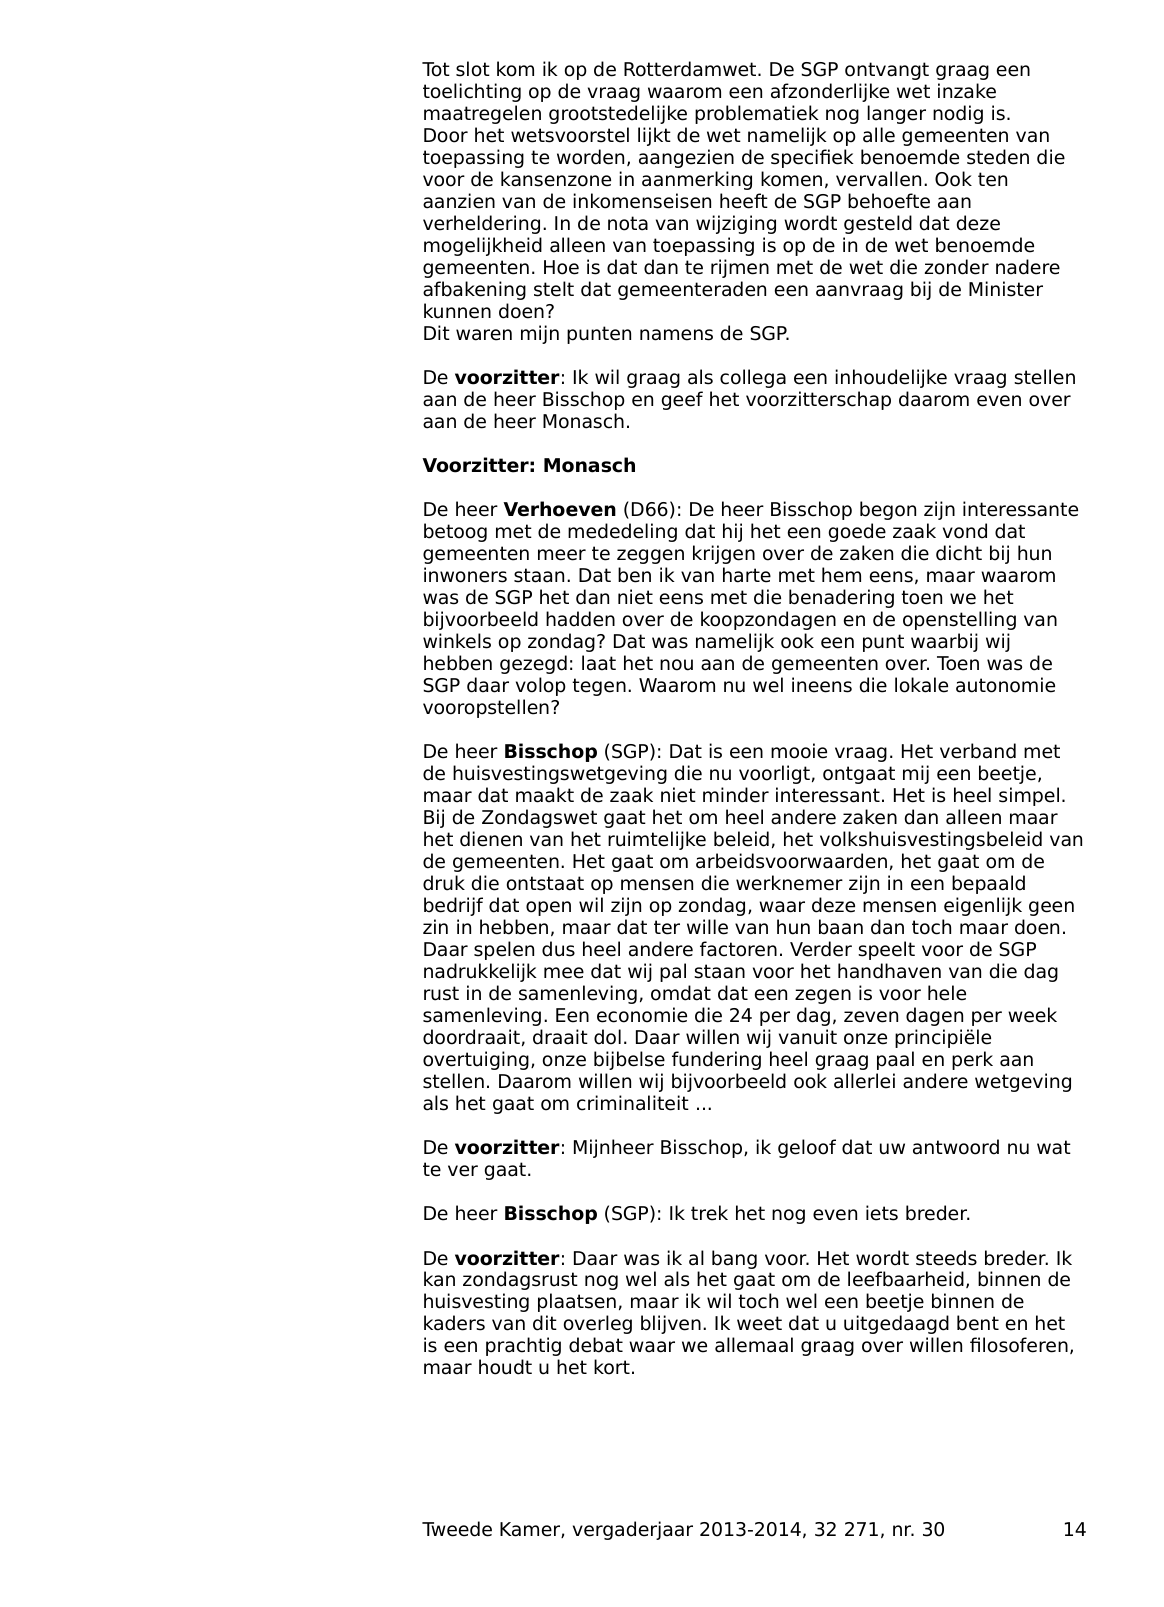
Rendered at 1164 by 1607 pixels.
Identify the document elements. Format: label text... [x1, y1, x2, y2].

text De heer Bisschop (SGP): Ik trek het nog even iets breder. [422, 1203, 1087, 1225]
text De voorzitter: Daar was ik al bang voor. Het wordt steeds breder. Ik kan zondagsrust nog wel als het gaat om de leefbaarheid, binnen de huisvesting plaatsen, maar ik wil toch wel een beetje binnen de kaders van dit overleg blijven. Ik weet dat u uitgedaagd bent en het is een prachtig debat waar we allemaal graag over willen filosoferen, maar houdt u het kort. [422, 1247, 1087, 1379]
text De voorzitter: Mijnheer Bisschop, ik geloof dat uw antwoord nu wat te ver gaat. [422, 1137, 1087, 1181]
text Dit waren mijn punten namens de SGP. [422, 323, 1087, 345]
text De voorzitter: Ik wil graag als collega een inhoudelijke vraag stellen aan de heer Bisschop en geef het voorzitterschap daarom even over aan de heer Monasch. [422, 367, 1087, 433]
text Tot slot kom ik op de Rotterdamwet. De SGP ontvangt graag een toelichting op de vraag waarom een afzonderlijke wet inzake maatregelen grootstedelijke problematiek nog langer nodig is. [422, 59, 1087, 125]
text Door het wetsvoorstel lijkt de wet namelijk op alle gemeenten van toepassing te worden, aangezien de specifiek benoemde steden die voor de kansenzone in aanmerking komen, vervallen. Ook ten aanzien van de inkomenseisen heeft de SGP behoefte aan verheldering. In de nota van wijziging wordt gesteld dat deze mogelijkheid alleen van toepassing is op de in de wet benoemde gemeenten. Hoe is dat dan te rijmen met de wet die zonder nadere afbakening stelt dat gemeenteraden een aanvraag bij de Minister kunnen doen? [422, 125, 1087, 323]
subtitle Voorzitter: Monasch [422, 455, 1087, 477]
text De heer Verhoeven (D66): De heer Bisschop begon zijn interessante betoog met de mededeling dat hij het een goede zaak vond dat gemeenten meer te zeggen krijgen over de zaken die dicht bij hun inwoners staan. Dat ben ik van harte met hem eens, maar waarom was de SGP het dan niet eens met die benadering toen we het bijvoorbeeld hadden over de koopzondagen en de openstelling van winkels op zondag? Dat was namelijk ook een punt waarbij wij hebben gezegd: laat het nou aan de gemeenten over. Toen was de SGP daar volop tegen. Waarom nu wel ineens die lokale autonomie vooropstellen? [422, 499, 1087, 719]
text De heer Bisschop (SGP): Dat is een mooie vraag. Het verband met de huisvestingswetgeving die nu voorligt, ontgaat mij een beetje, maar dat maakt de zaak niet minder interessant. Het is heel simpel. Bij de Zondagswet gaat het om heel andere zaken dan alleen maar het dienen van het ruimtelijke beleid, het volkshuisvestingsbeleid van de gemeenten. Het gaat om arbeidsvoorwaarden, het gaat om de druk die ontstaat op mensen die werknemer zijn in een bepaald bedrijf dat open wil zijn op zondag, waar deze mensen eigenlijk geen zin in hebben, maar dat ter wille van hun baan dan toch maar doen. Daar spelen dus heel andere factoren. Verder speelt voor de SGP nadrukkelijk mee dat wij pal staan voor het handhaven van die dag rust in de samenleving, omdat dat een zegen is voor hele samenleving. Een economie die 24 per dag, zeven dagen per week doordraait, draait dol. Daar willen wij vanuit onze principiële overtuiging, onze bijbelse fundering heel graag paal en perk aan stellen. Daarom willen wij bijvoorbeeld ook allerlei andere wetgeving als het gaat om criminaliteit ... [422, 741, 1087, 1115]
